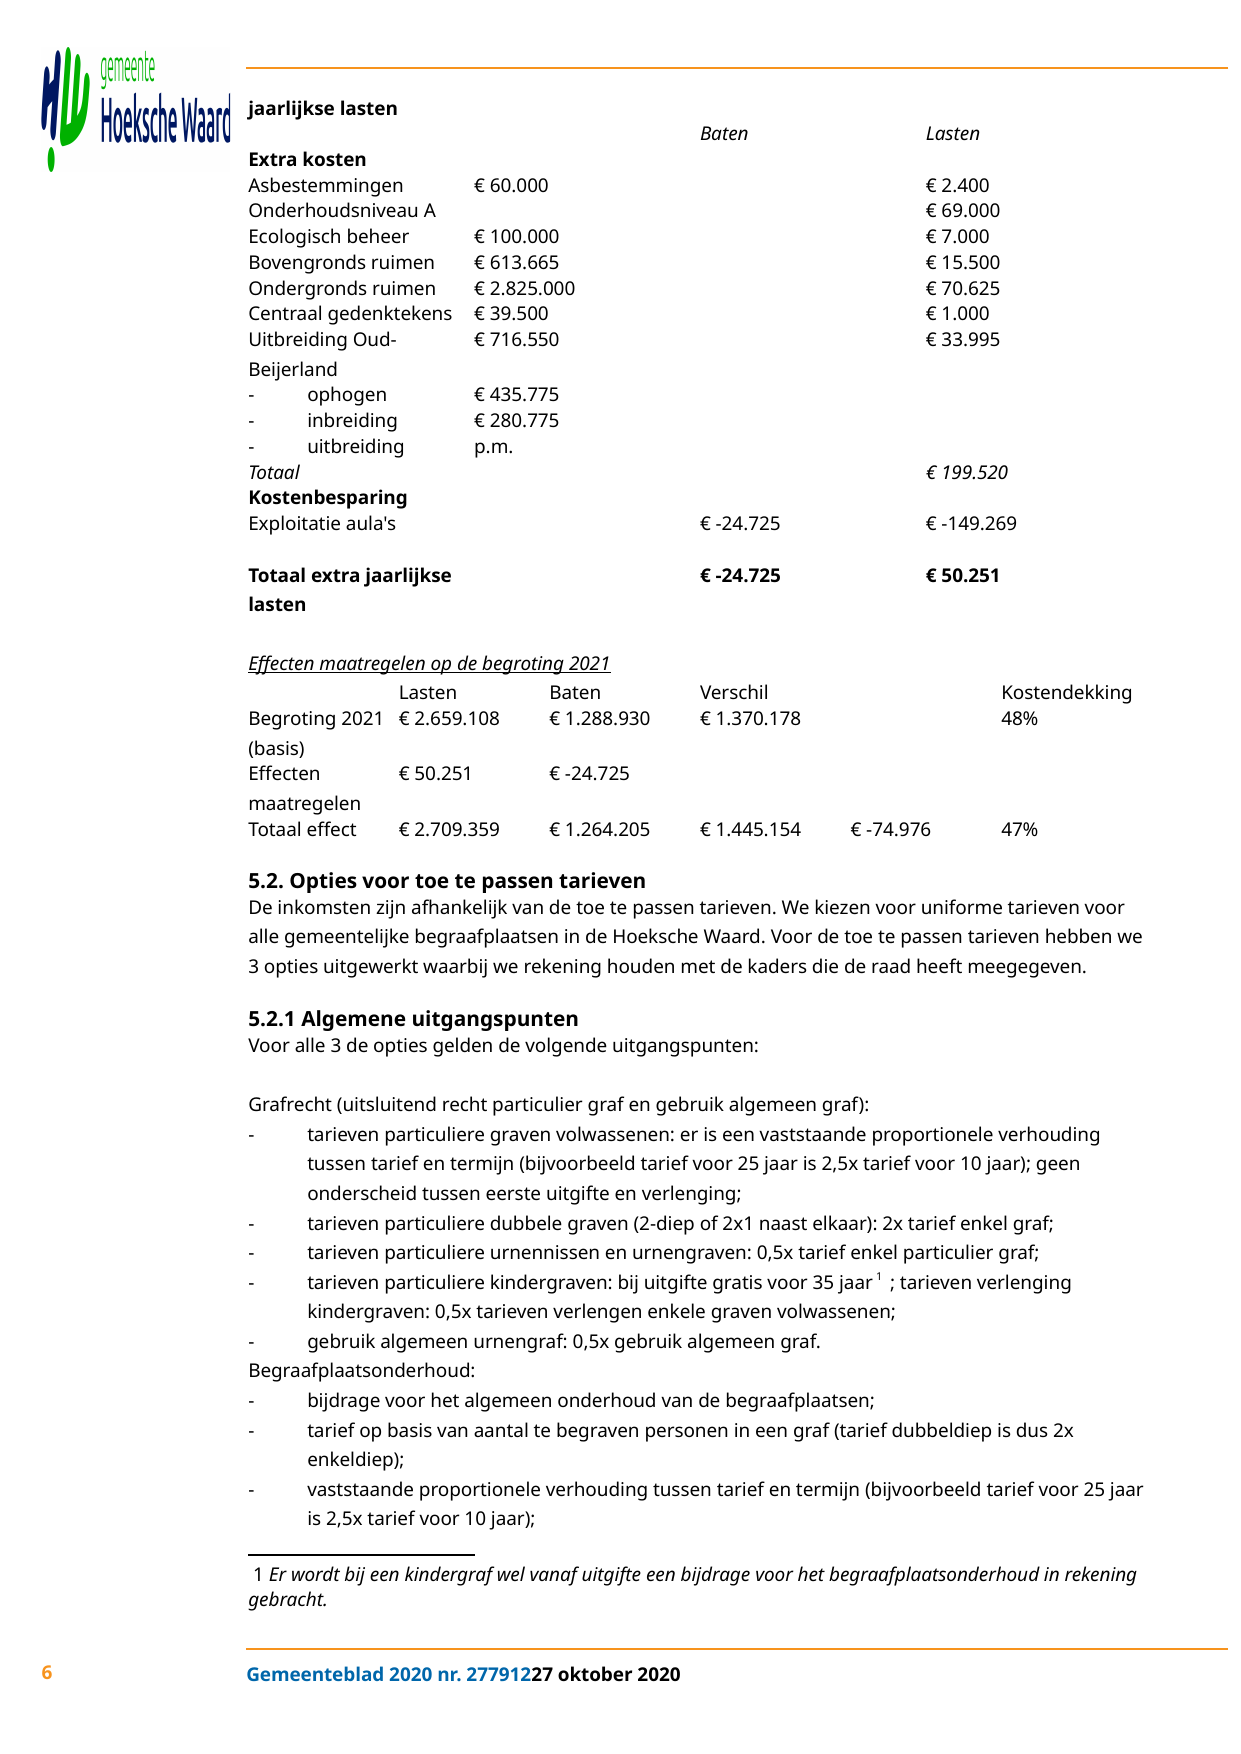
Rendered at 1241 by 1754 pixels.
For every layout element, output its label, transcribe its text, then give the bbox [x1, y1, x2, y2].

table_cell Exploitatie aula's [248, 510, 474, 536]
table_cell € 1.264.205 [549, 816, 700, 842]
text Voor alle 3 de opties gelden de volgende uitgangspunten: [248, 1032, 1152, 1058]
table_header jaarlijkse lasten [248, 95, 474, 121]
table_header [474, 95, 700, 121]
table_cell € -24.725 [700, 562, 926, 617]
table_cell uitbreiding [248, 433, 474, 459]
table_cell [700, 433, 926, 459]
table_header [700, 95, 1152, 121]
table_cell Totaal extra jaarlijkse lasten [248, 562, 474, 617]
list Er wordt bij een kindergraf wel vanaf uitgifte een bijdrage voor het begraafplaatsonderhoud in rekening gebracht. [248, 1561, 1152, 1612]
text Grafrecht (uitsluitend recht particulier graf en gebruik algemeen graf): [248, 1091, 1152, 1117]
table_cell € 435.775 [474, 382, 700, 407]
picture [41, 47, 231, 172]
text 5.2. Opties voor toe te passen tarieven [248, 866, 1152, 894]
table_header Lasten [399, 680, 549, 705]
table_cell [1001, 761, 1152, 816]
list tarieven particuliere dubbele graven (2-diep of 2x1 naast elkaar): 2x tarief enkel graf; [248, 1210, 1152, 1235]
table_cell € 100.000 [474, 224, 700, 249]
table_cell Onderhoudsniveau A [248, 198, 474, 223]
table_cell [700, 536, 926, 562]
table_cell [700, 224, 926, 249]
text Effecten maatregelen op de begroting 2021 [248, 650, 1152, 676]
list bijdrage voor het algemeen onderhoud van de begraafplaatsen; [248, 1387, 1152, 1413]
table_cell Lasten [926, 121, 1152, 146]
table_cell Totaal [248, 459, 474, 484]
table_cell Centraal gedenktekens [248, 301, 474, 326]
table_cell [248, 536, 474, 562]
table_cell [474, 459, 700, 484]
table_cell 48% [1001, 705, 1152, 761]
table_cell € 1.370.178 [700, 705, 850, 761]
table_cell € 70.625 [926, 275, 1152, 301]
table_header [850, 680, 1001, 705]
table_cell [700, 408, 926, 433]
table_cell [926, 408, 1152, 433]
table_cell [700, 172, 926, 198]
table_cell € 1.288.930 [549, 705, 700, 761]
table_cell [248, 121, 474, 146]
table_cell € 716.550 [474, 326, 700, 382]
table_cell [926, 536, 1152, 562]
table_cell € 15.500 [926, 249, 1152, 275]
table_cell p.m. [474, 433, 700, 459]
table_cell € -24.725 [700, 510, 926, 536]
table_cell € 7.000 [926, 224, 1152, 249]
text De inkomsten zijn afhankelijk van de toe te passen tarieven. We kiezen voor uniforme tarieven voor alle gemeentelijke begraafplaatsen in de Hoeksche Waard. Voor de toe te passen tarieven hebben we 3 opties uitgewerkt waarbij we rekening houden met de kaders die de raad heeft meegegeven. [248, 894, 1152, 979]
table_cell € 2.659.108 [399, 705, 549, 761]
table_header Baten [549, 680, 700, 705]
table_cell Kostenbesparing [248, 485, 474, 510]
table_cell [850, 761, 1001, 816]
table_header Kostendekking [1001, 680, 1152, 705]
table_cell Ecologisch beheer [248, 224, 474, 249]
table_cell 47% [1001, 816, 1152, 842]
table_cell [926, 433, 1152, 459]
table_cell Totaal effect [248, 816, 398, 842]
table_cell [926, 485, 1152, 510]
table_cell Baten [700, 121, 926, 146]
table_cell [700, 485, 926, 510]
table_cell [926, 146, 1152, 172]
table_cell ophogen [248, 382, 474, 407]
list gebruik algemeen urnengraf: 0,5x gebruik algemeen graf. [248, 1328, 1152, 1354]
table_cell € 33.995 [926, 326, 1152, 382]
text 5.2.1 Algemene uitgangspunten [248, 1004, 1152, 1032]
table_cell € -149.269 [926, 510, 1152, 536]
table_cell [474, 536, 700, 562]
table_cell € 613.665 [474, 249, 700, 275]
table_cell [700, 326, 926, 382]
table_cell [474, 121, 700, 146]
table_header Verschil [700, 680, 850, 705]
table_cell Begroting 2021 (basis) [248, 705, 398, 761]
table_cell [700, 382, 926, 407]
table_cell € 50.251 [926, 562, 1152, 617]
table_cell [926, 382, 1152, 407]
table_cell € 2.400 [926, 172, 1152, 198]
table_cell [474, 146, 700, 172]
table_cell € 50.251 [399, 761, 549, 816]
table_cell [474, 485, 700, 510]
table_cell € 2.709.359 [399, 816, 549, 842]
table_cell Ondergronds ruimen [248, 275, 474, 301]
table_cell € 1.445.154 [700, 816, 850, 842]
text Begraafplaatsonderhoud: [248, 1358, 1152, 1383]
table_cell € 1.000 [926, 301, 1152, 326]
table_cell € 2.825.000 [474, 275, 700, 301]
list vaststaande proportionele verhouding tussen tarief en termijn (bijvoorbeeld tarief voor 25 jaar is 2,5x tarief voor 10 jaar); [248, 1476, 1152, 1531]
table_cell € 39.500 [474, 301, 700, 326]
table_header [248, 680, 398, 705]
table_cell € 69.000 [926, 198, 1152, 223]
table_cell [700, 275, 926, 301]
table_cell [700, 249, 926, 275]
table_cell € -74.976 [850, 816, 1001, 842]
table_cell Effecten maatregelen [248, 761, 398, 816]
table_cell [474, 198, 700, 223]
table_cell [700, 761, 850, 816]
table_cell inbreiding [248, 408, 474, 433]
table_cell Extra kosten [248, 146, 474, 172]
list tarieven particuliere graven volwassenen: er is een vaststaande proportionele verhouding tussen tarief en termijn (bijvoorbeeld tarief voor 25 jaar is 2,5x tarief voor 10 jaar); geen onderscheid tussen eerste uitgifte en verlenging; [248, 1121, 1152, 1206]
list tarief op basis van aantal te begraven personen in een graf (tarief dubbeldiep is dus 2x enkeldiep); [248, 1417, 1152, 1472]
table_cell [850, 705, 1001, 761]
table_cell € 60.000 [474, 172, 700, 198]
table_cell € -24.725 [549, 761, 700, 816]
table_cell € 199.520 [926, 459, 1152, 484]
table_cell Bovengronds ruimen [248, 249, 474, 275]
table_cell € 280.775 [474, 408, 700, 433]
list tarieven particuliere kindergraven: bij uitgifte gratis voor 35 jaar ; tarieven verlenging kindergraven: 0,5x tarieven verlengen enkele graven volwassenen; [248, 1269, 1152, 1324]
table_cell [474, 562, 700, 617]
table_cell [700, 146, 926, 172]
table_cell [700, 459, 926, 484]
table_cell [700, 198, 926, 223]
table_cell Uitbreiding Oud-Beijerland [248, 326, 474, 382]
table_cell [700, 301, 926, 326]
table_cell Asbestemmingen [248, 172, 474, 198]
list tarieven particuliere urnennissen en urnengraven: 0,5x tarief enkel particulier graf; [248, 1239, 1152, 1265]
table_cell [474, 510, 700, 536]
